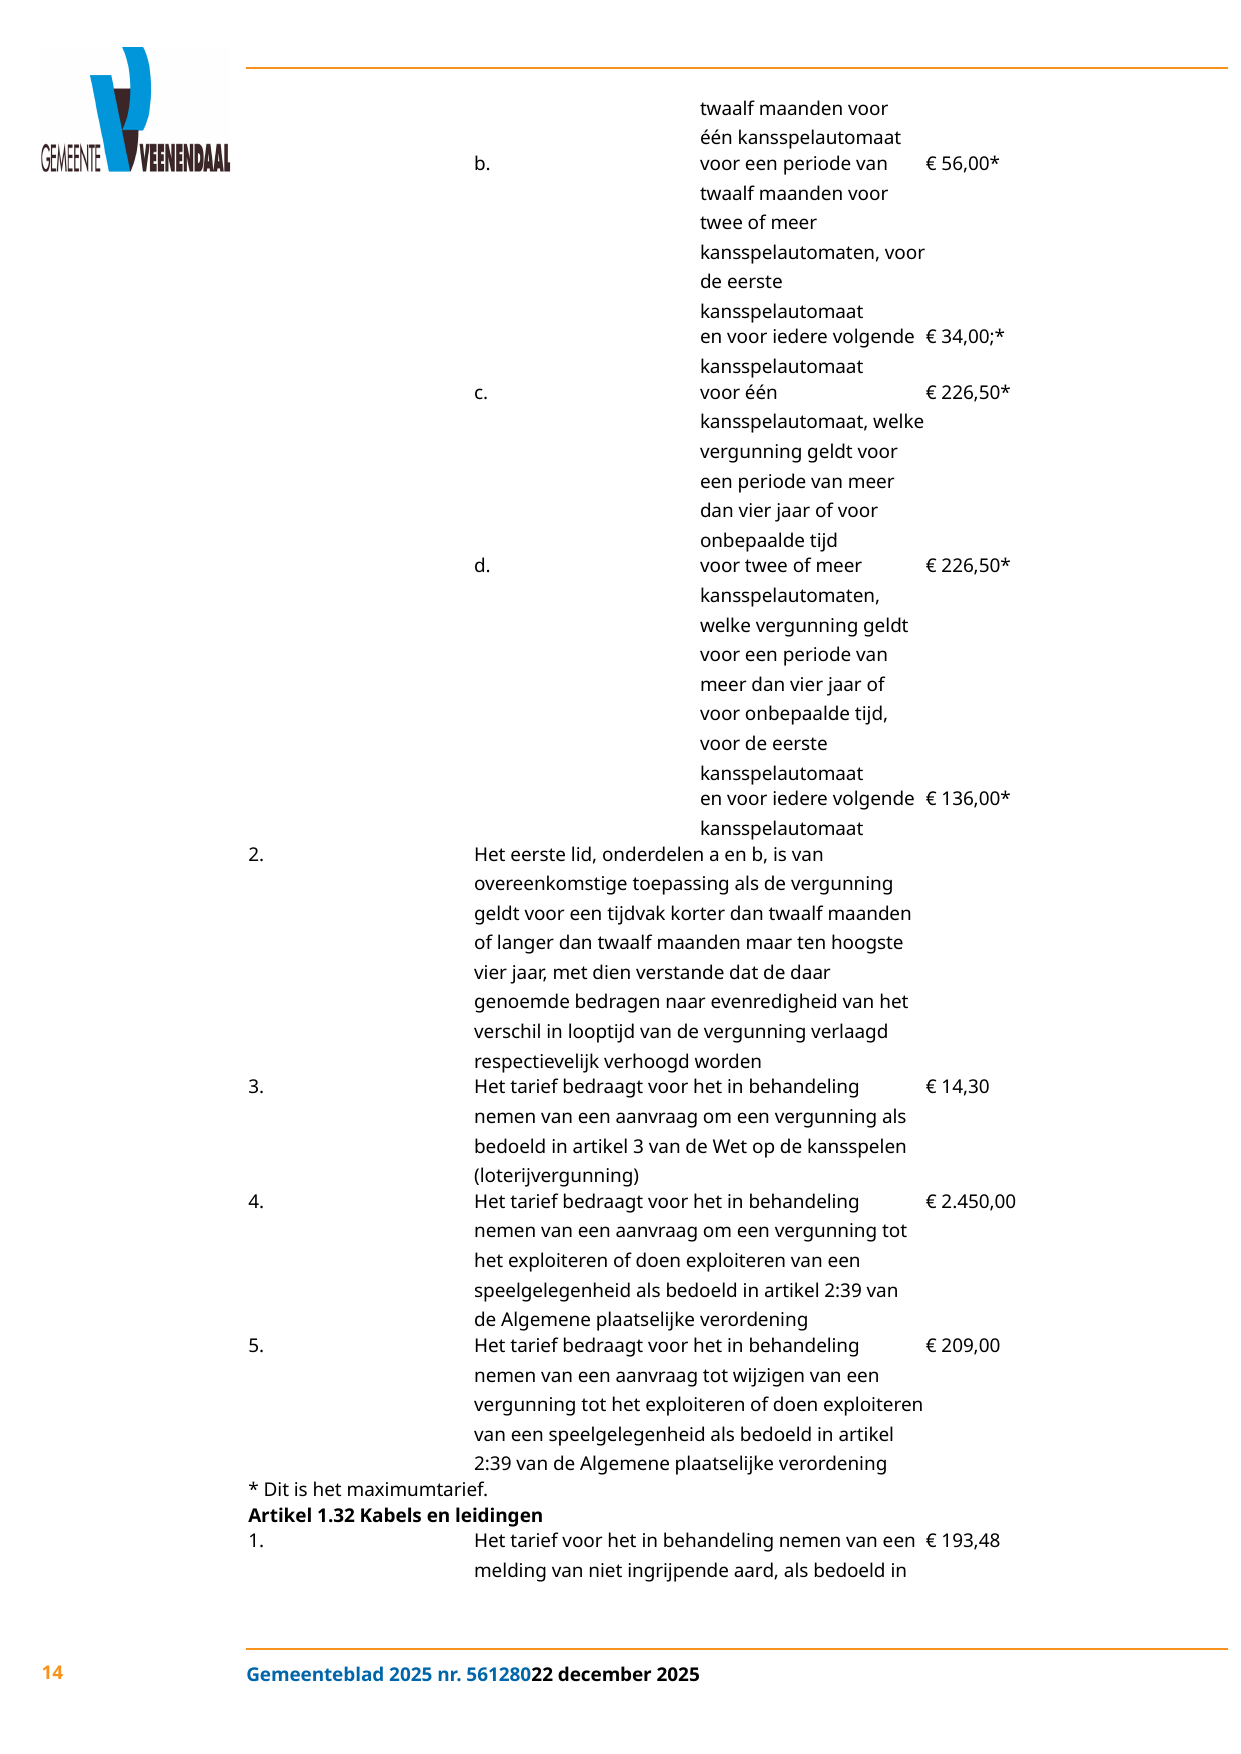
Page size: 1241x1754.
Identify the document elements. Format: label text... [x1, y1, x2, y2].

table_cell d. [474, 553, 700, 786]
table_cell [248, 150, 474, 324]
table_cell twaalf maanden voor één kansspelautomaat [700, 95, 926, 150]
table_cell [474, 324, 700, 379]
table_cell [926, 841, 1152, 1074]
table_cell € 136,00* [926, 786, 1152, 841]
table_cell Het eerste lid, onderdelen a en b, is van overeenkomstige toepassing als de vergunning geldt voor een tijdvak korter dan twaalf maanden of langer dan twaalf maanden maar ten hoogste vier jaar, met dien verstande dat de daar genoemde bedragen naar evenredigheid van het verschil in looptijd van de vergunning verlaagd respectievelijk verhoogd worden [474, 841, 926, 1074]
table_cell € 34,00;* [926, 324, 1152, 379]
table_cell [474, 786, 700, 841]
table_cell 4. [248, 1188, 474, 1332]
table_cell voor één kansspelautomaat, welke vergunning geldt voor een periode van meer dan vier jaar of voor onbepaalde tijd [700, 379, 926, 553]
table_cell € 193,48 [926, 1528, 1152, 1583]
table_cell € 209,00 [926, 1332, 1152, 1476]
table_cell [926, 95, 1152, 150]
table_cell [248, 553, 474, 786]
table_cell b. [474, 150, 700, 324]
table_cell c. [474, 379, 700, 553]
table_cell € 2.450,00 [926, 1188, 1152, 1332]
table_cell [248, 786, 474, 841]
picture [41, 47, 130, 172]
table_cell Het tarief bedraagt voor het in behandeling nemen van een aanvraag om een vergunning tot het exploiteren of doen exploiteren van een speelgelegenheid als bedoeld in artikel 2:39 van de Algemene plaatselijke verordening [474, 1188, 926, 1332]
table_cell 3. [248, 1074, 474, 1188]
table_cell * Dit is het maximumtarief. [248, 1476, 1152, 1502]
table_cell [248, 95, 474, 150]
table_cell € 226,50* [926, 379, 1152, 553]
table_cell Het tarief bedraagt voor het in behandeling nemen van een aanvraag om een vergunning als bedoeld in artikel 3 van de Wet op de kansspelen (loterijvergunning) [474, 1074, 926, 1188]
table_cell Het tarief bedraagt voor het in behandeling nemen van een aanvraag tot wijzigen van een vergunning tot het exploiteren of doen exploiteren van een speelgelegenheid als bedoeld in artikel 2:39 van de Algemene plaatselijke verordening [474, 1332, 926, 1476]
table_cell Artikel 1.32 Kabels en leidingen [248, 1502, 926, 1528]
table_cell 2. [248, 841, 474, 1074]
table_cell [248, 379, 474, 553]
table_cell [926, 1502, 1152, 1528]
table_cell 5. [248, 1332, 474, 1476]
table_cell voor twee of meer kansspelautomaten, welke vergunning geldt voor een periode van meer dan vier jaar of voor onbepaalde tijd, voor de eerste kansspelautomaat [700, 553, 926, 786]
table_cell en voor iedere volgende kansspelautomaat [700, 324, 926, 379]
table_cell 1. [248, 1528, 474, 1583]
picture [123, 47, 231, 172]
table_cell en voor iedere volgende kansspelautomaat [700, 786, 926, 841]
table_cell € 226,50* [926, 553, 1152, 786]
table_cell [474, 95, 700, 150]
table_cell € 14,30 [926, 1074, 1152, 1188]
table_cell € 56,00* [926, 150, 1152, 324]
table_cell Het tarief voor het in behandeling nemen van een melding van niet ingrijpende aard, als bedoeld in [474, 1528, 926, 1583]
table_cell [248, 324, 474, 379]
table_cell voor een periode van twaalf maanden voor twee of meer kansspelautomaten, voor de eerste kansspelautomaat [700, 150, 926, 324]
